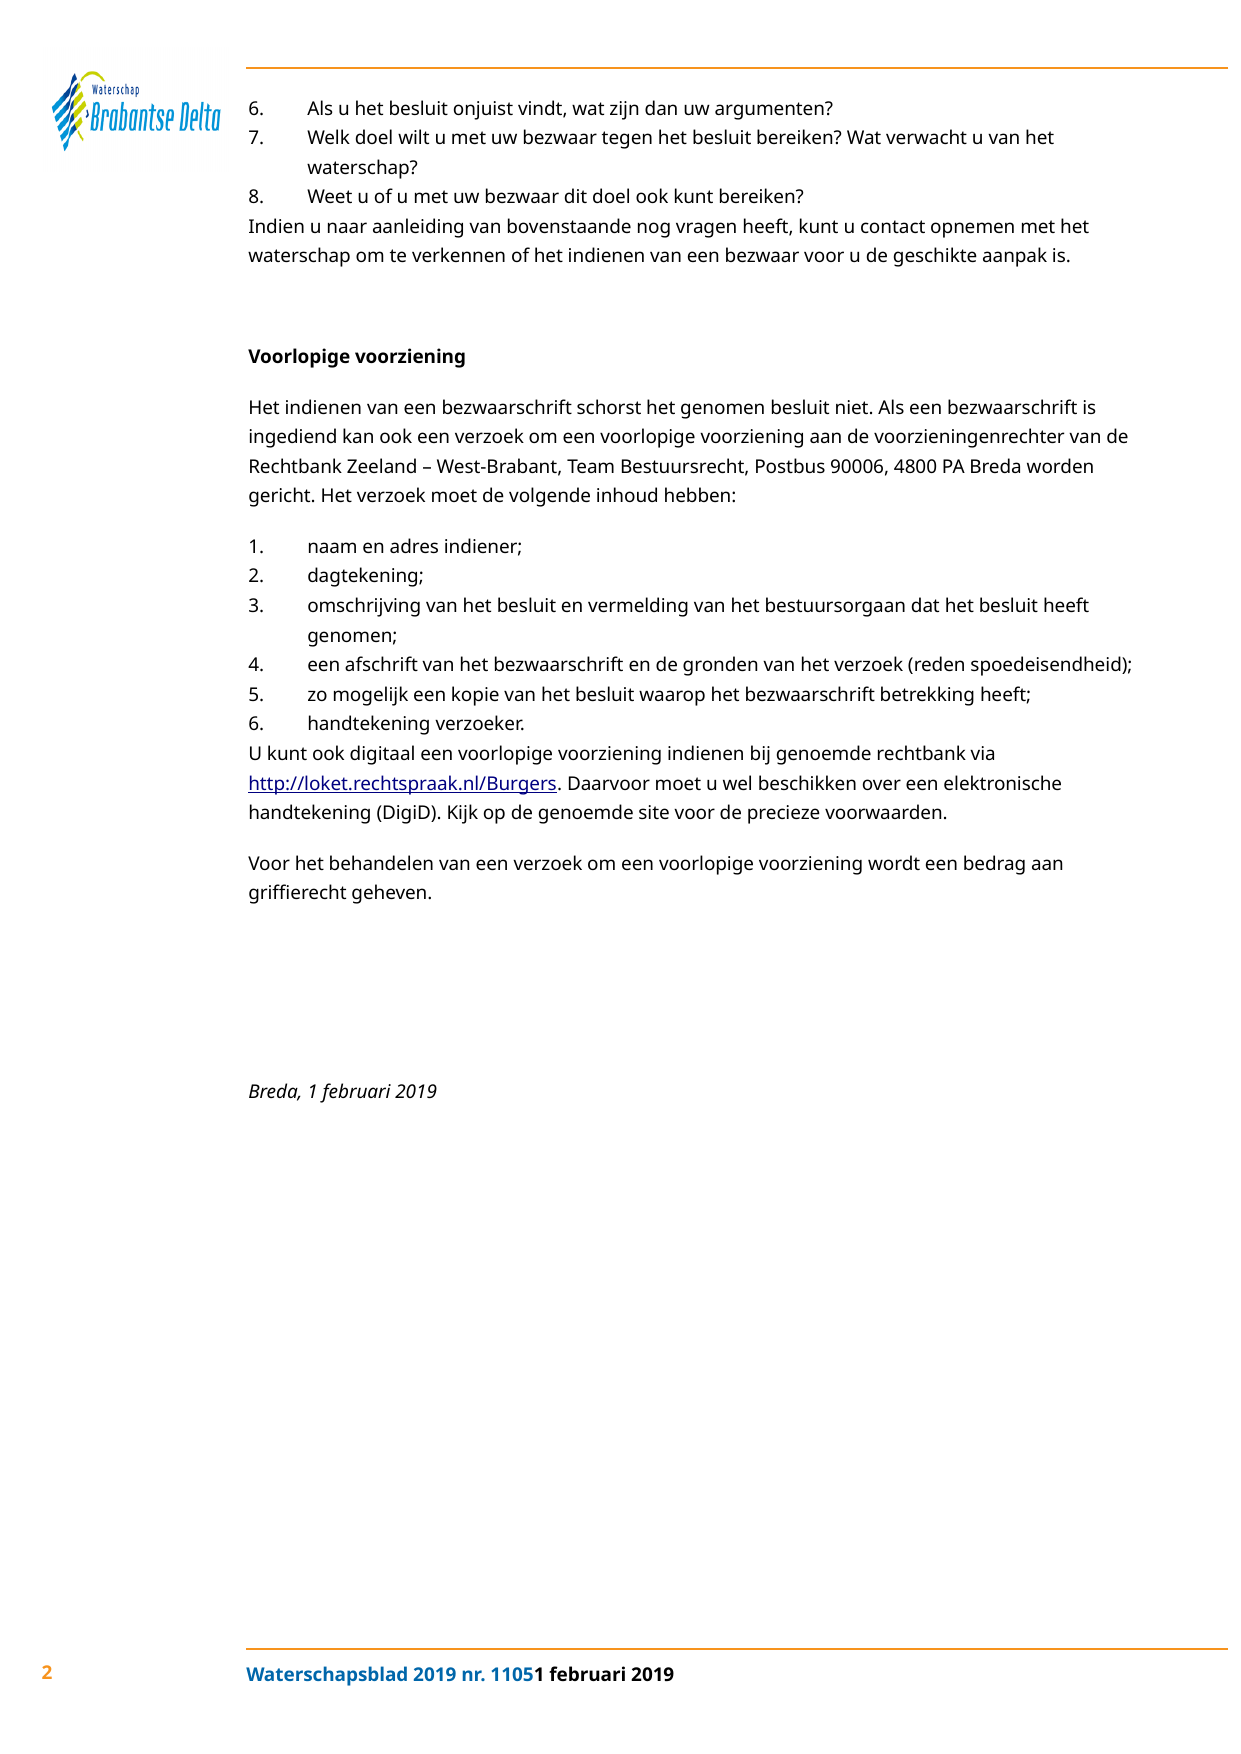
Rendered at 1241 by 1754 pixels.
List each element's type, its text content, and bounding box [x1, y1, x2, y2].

text Het indienen van een bezwaarschrift schorst het genomen besluit niet. Als een bezwaarschrift is ingediend kan ook een verzoek om een voorlopige voorziening aan de voorzieningenrechter van de Rechtbank Zeeland – West-Brabant, Team Bestuursrecht, Postbus 90006, 4800 PA Breda worden gericht. Het verzoek moet de volgende inhoud hebben: [248, 394, 1152, 508]
text Indien u naar aanleiding van bovenstaande nog vragen heeft, kunt u contact opnemen met het waterschap om te verkennen of het indienen van een bezwaar voor u de geschikte aanpak is. [248, 213, 1152, 268]
text Breda, 1 februari 2019 [248, 1078, 1152, 1104]
list zo mogelijk een kopie van het besluit waarop het bezwaarschrift betrekking heeft; [248, 681, 1152, 707]
list handtekening verzoeker. [248, 711, 1152, 736]
list een afschrift van het bezwaarschrift en de gronden van het verzoek (reden spoedeisendheid); [248, 651, 1152, 677]
text Voor het behandelen van een verzoek om een voorlopige voorziening wordt een bedrag aan griffierecht geheven. [248, 850, 1152, 905]
list dagtekening; [248, 563, 1152, 588]
list Welk doel wilt u met uw bezwaar tegen het besluit bereiken? Wat verwacht u van het waterschap? [248, 124, 1152, 180]
text U kunt ook digitaal een voorlopige voorziening indienen bij genoemde rechtbank via http://loket.rechtspraak.nl/Burgers. Daarvoor moet u wel beschikken over een elektronische handtekening (DigiD). Kijk op de genoemde site voor de precieze voorwaarden. [248, 740, 1152, 825]
text Voorlopige voorziening [248, 343, 1152, 369]
picture [41, 47, 231, 172]
list omschrijving van het besluit en vermelding van het bestuursorgaan dat het besluit heeft genomen; [248, 592, 1152, 648]
list naam en adres indiener; [248, 533, 1152, 559]
list Weet u of u met uw bezwaar dit doel ook kunt bereiken? [248, 183, 1152, 209]
list Als u het besluit onjuist vindt, wat zijn dan uw argumenten? [248, 95, 1152, 121]
